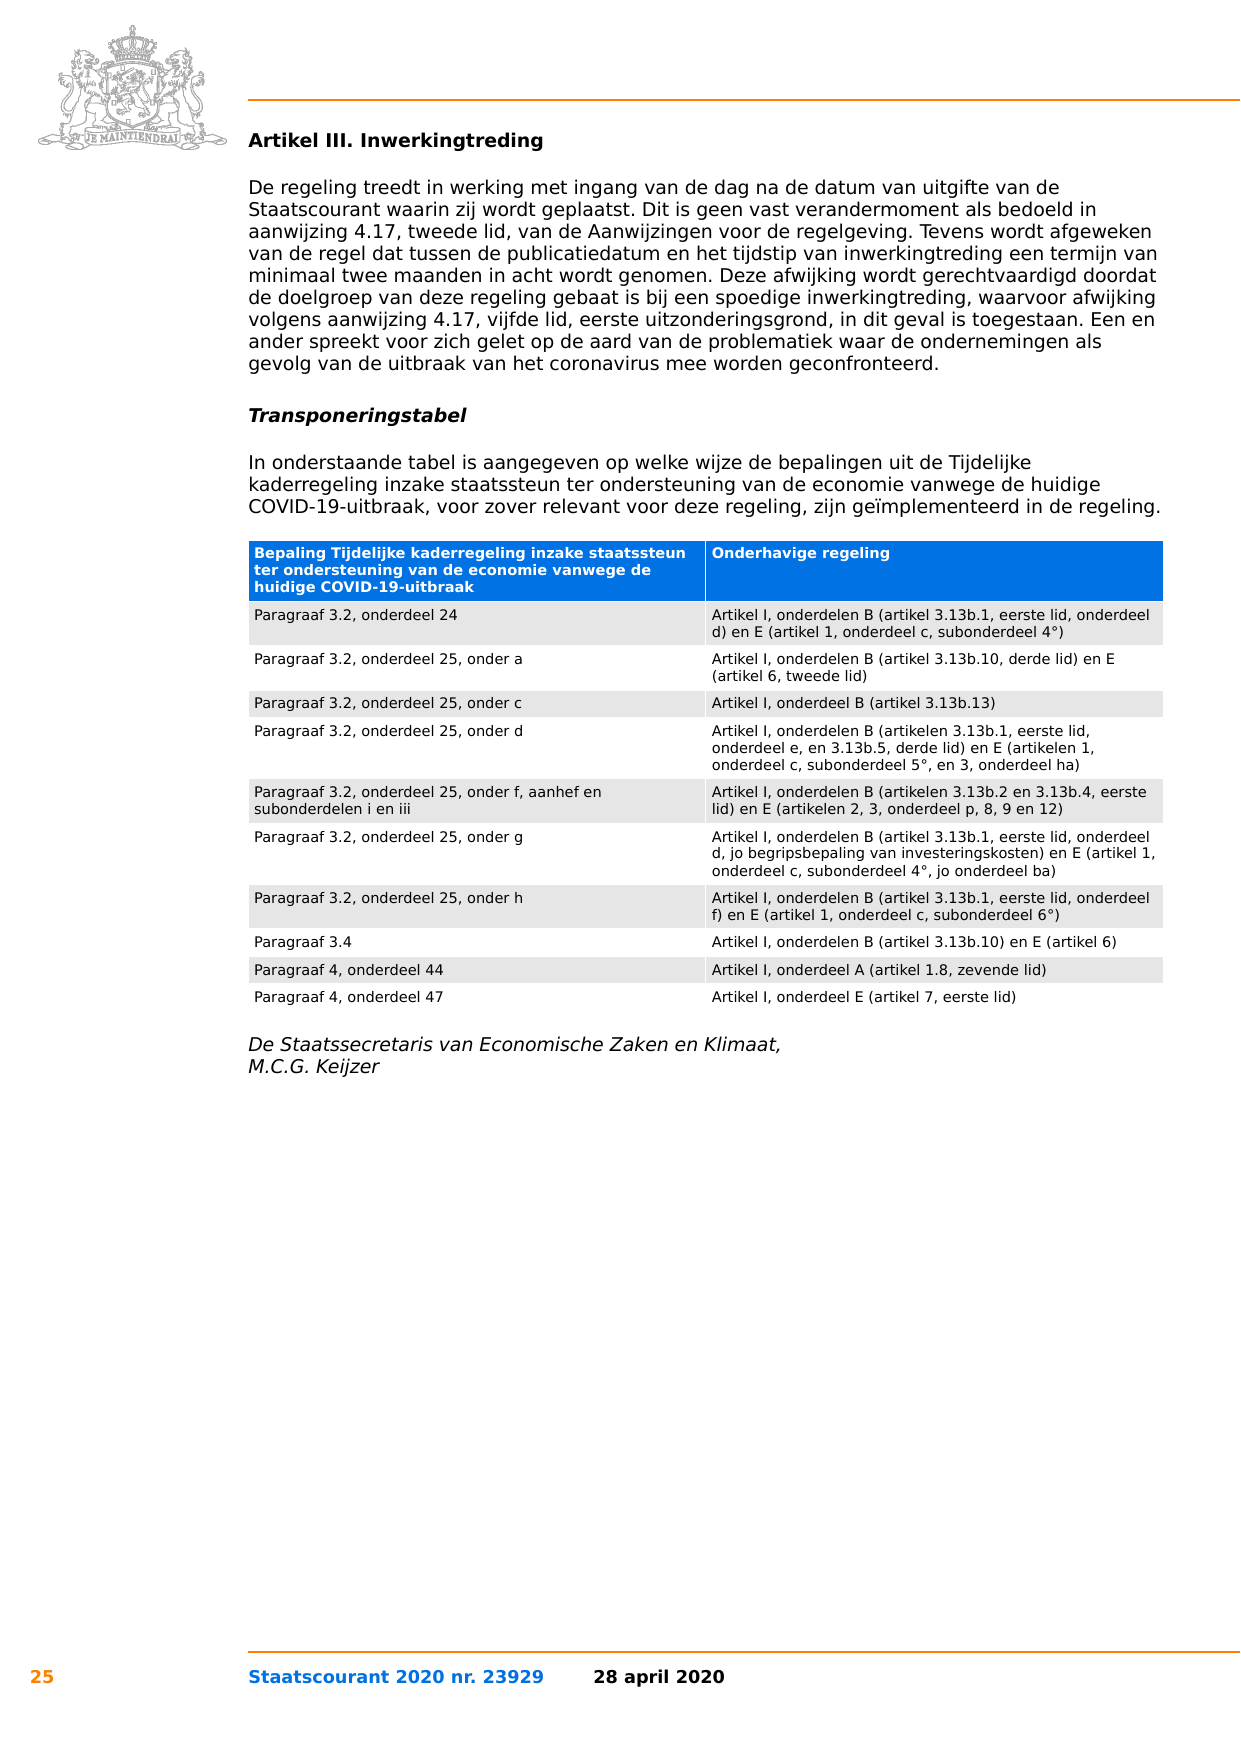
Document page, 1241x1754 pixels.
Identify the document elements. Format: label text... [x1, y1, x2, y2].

table_cell Artikel I, onderdeel B (artikel 3.13b.13) [706, 691, 1163, 717]
table_cell Paragraaf 3.2, onderdeel 25, onder f, aanhef en subonderdelen i en iii [249, 779, 705, 823]
table_cell Paragraaf 3.4 [249, 930, 705, 956]
table_cell Artikel I, onderdelen B (artikel 3.13b.1, eerste lid, onderdeel d) en E (artikel 1, onderdeel c, subonderdeel 4°) [706, 602, 1163, 645]
text In onderstaande tabel is aangegeven op welke wijze de bepalingen uit de Tijdelijke kaderregeling inzake staatssteun ter ondersteuning van de economie vanwege de huidige COVID-19-uitbraak, voor zover relevant voor deze regeling, zijn geïmplementeerd in de regeling. [248, 452, 1163, 518]
table_cell Artikel I, onderdeel A (artikel 1.8, zevende lid) [706, 957, 1163, 983]
table_cell Paragraaf 4, onderdeel 47 [249, 984, 705, 1011]
table_cell Paragraaf 3.2, onderdeel 25, onder g [249, 824, 705, 884]
picture [38, 25, 227, 150]
table_cell Artikel I, onderdelen B (artikelen 3.13b.1, eerste lid, onderdeel e, en 3.13b.5, derde lid) en E (artikelen 1, onderdeel c, subonderdeel 5°, en 3, onderdeel ha) [706, 718, 1163, 778]
table_cell Artikel I, onderdelen B (artikel 3.13b.1, eerste lid, onderdeel d, jo begripsbepaling van investeringskosten) en E (artikel 1, onderdeel c, subonderdeel 4°, jo onderdeel ba) [706, 824, 1163, 884]
table_cell Artikel I, onderdeel E (artikel 7, eerste lid) [706, 984, 1163, 1011]
text De regeling treedt in werking met ingang van de dag na de datum van uitgifte van de Staatscourant waarin zij wordt geplaatst. Dit is geen vast verandermoment als bedoeld in aanwijzing 4.17, tweede lid, van de Aanwijzingen voor de regelgeving. Tevens wordt afgeweken van de regel dat tussen de publicatiedatum en het tijdstip van inwerkingtreding een termijn van minimaal twee maanden in acht wordt genomen. Deze afwijking wordt gerechtvaardigd doordat de doelgroep van deze regeling gebaat is bij een spoedige inwerkingtreding, waarvoor afwijking volgens aanwijzing 4.17, vijfde lid, eerste uitzonderingsgrond, in dit geval is toegestaan. Een en ander spreekt voor zich gelet op de aard van de problematiek waar de ondernemingen als gevolg van de uitbraak van het coronavirus mee worden geconfronteerd. [248, 177, 1163, 375]
table_cell Paragraaf 3.2, onderdeel 25, onder a [249, 646, 705, 689]
table_cell Paragraaf 3.2, onderdeel 25, onder h [249, 885, 705, 928]
table_cell Artikel I, onderdelen B (artikelen 3.13b.2 en 3.13b.4, eerste lid) en E (artikelen 2, 3, onderdeel p, 8, 9 en 12) [706, 779, 1163, 823]
table_cell Paragraaf 3.2, onderdeel 25, onder d [249, 718, 705, 778]
table_cell Paragraaf 4, onderdeel 44 [249, 957, 705, 983]
text De Staatssecretaris van Economische Zaken en Klimaat, M.C.G. Keijzer [248, 1033, 1163, 1077]
table_header Bepaling Tijdelijke kaderregeling inzake staatssteun ter ondersteuning van de economie vanwege de huidige COVID-19-uitbraak [249, 541, 705, 601]
table_cell Paragraaf 3.2, onderdeel 24 [249, 602, 705, 645]
table_cell Artikel I, onderdelen B (artikel 3.13b.1, eerste lid, onderdeel f) en E (artikel 1, onderdeel c, subonderdeel 6°) [706, 885, 1163, 928]
table_cell Artikel I, onderdelen B (artikel 3.13b.10, derde lid) en E (artikel 6, tweede lid) [706, 646, 1163, 689]
table_cell Artikel I, onderdelen B (artikel 3.13b.10) en E (artikel 6) [706, 930, 1163, 956]
table_cell Paragraaf 3.2, onderdeel 25, onder c [249, 691, 705, 717]
subtitle Artikel III. Inwerkingtreding [248, 130, 1163, 152]
table_header Onderhavige regeling [706, 541, 1163, 601]
subtitle Transponeringstabel [248, 405, 1163, 427]
